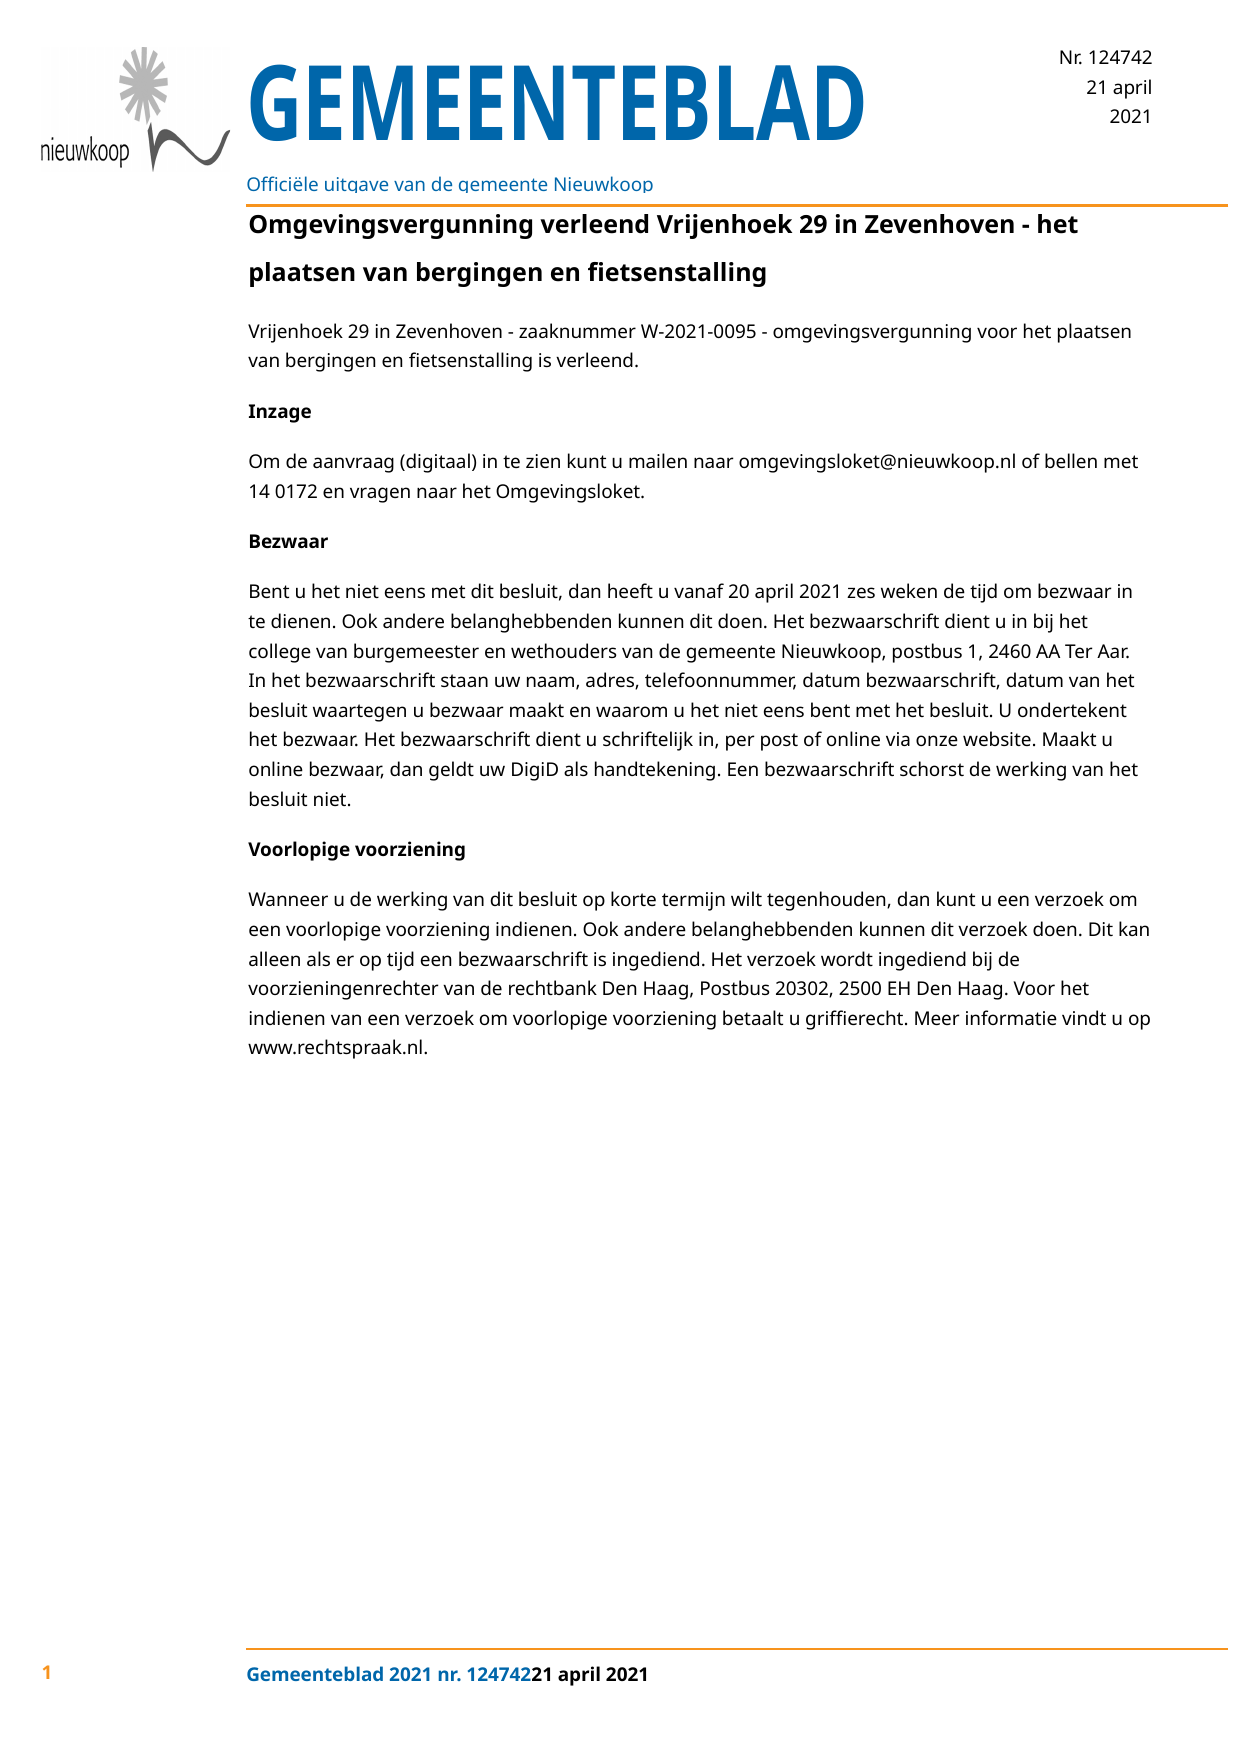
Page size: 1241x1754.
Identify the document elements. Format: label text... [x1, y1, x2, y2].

text Vrijenhoek 29 in Zevenhoven - zaaknummer W-2021-0095 - omgevingsvergunning voor het plaatsen van bergingen en fietsenstalling is verleend. [248, 318, 1152, 373]
text Om de aanvraag (digitaal) in te zien kunt u mailen naar omgevingsloket@nieuwkoop.nl of bellen met 14 0172 en vragen naar het Omgevingsloket. [248, 448, 1152, 504]
text Wanneer u de werking van dit besluit op korte termijn wilt tegenhouden, dan kunt u een verzoek om een voorlopige voorziening indienen. Ook andere belanghebbenden kunnen dit verzoek doen. Dit kan alleen als er op tijd een bezwaarschrift is ingediend. Het verzoek wordt ingediend bij de voorzieningenrechter van de rechtbank Den Haag, Postbus 20302, 2500 EH Den Haag. Voor het indienen van een verzoek om voorlopige voorziening betaalt u griffierecht. Meer informatie vindt u op www.rechtspraak.nl. [248, 887, 1152, 1060]
text Bent u het niet eens met dit besluit, dan heeft u vanaf 20 april 2021 zes weken de tijd om bezwaar in te dienen. Ook andere belanghebbenden kunnen dit doen. Het bezwaarschrift dient u in bij het college van burgemeester en wethouders van de gemeente Nieuwkoop, postbus 1, 2460 AA Ter Aar. In het bezwaarschrift staan uw naam, adres, telefoonnummer, datum bezwaarschrift, datum van het besluit waartegen u bezwaar maakt en waarom u het niet eens bent met het besluit. U ondertekent het bezwaar. Het bezwaarschrift dient u schriftelijk in, per post of online via onze website. Maakt u online bezwaar, dan geldt uw DigiD als handtekening. Een bezwaarschrift schorst de werking van het besluit niet. [248, 579, 1152, 812]
picture [41, 47, 231, 172]
text Omgevingsvergunning verleend Vrijenhoek 29 in Zevenhoven - het plaatsen van bergingen en fietsenstalling [248, 207, 1152, 288]
text Bezwaar [248, 528, 1152, 554]
text Voorlopige voorziening [248, 836, 1152, 862]
text Inzage [248, 398, 1152, 424]
